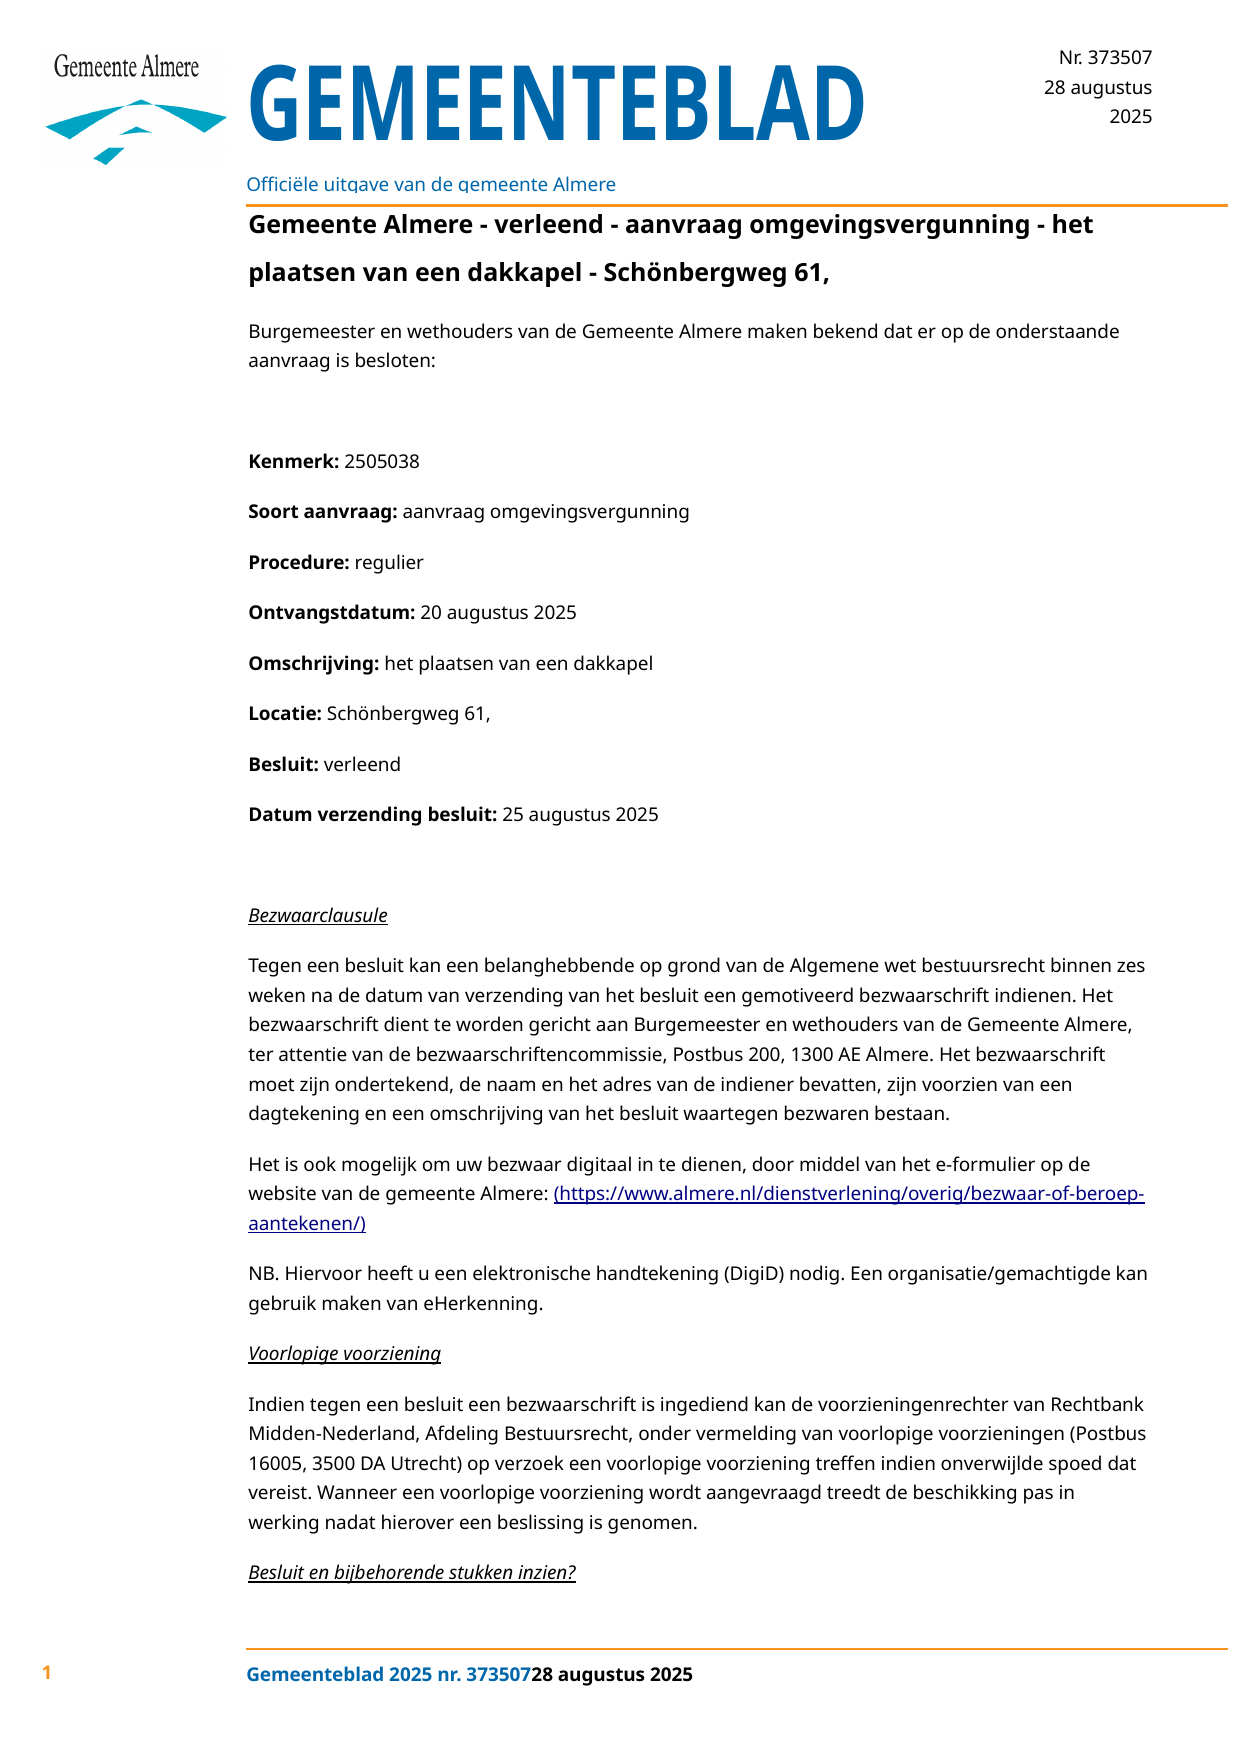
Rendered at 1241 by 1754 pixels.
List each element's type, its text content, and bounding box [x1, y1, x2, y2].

text Gemeente Almere - verleend - aanvraag omgevingsvergunning - het plaatsen van een dakkapel - Schönbergweg 61, [248, 207, 1152, 288]
text Besluit en bijbehorende stukken inzien? [248, 1559, 1152, 1585]
text Het is ook mogelijk om uw bezwaar digitaal in te dienen, door middel van het e-formulier op de website van de gemeente Almere: (https://www.almere.nl/dienstverlening/overig/bezwaar-of-beroep-aantekenen/) [248, 1151, 1152, 1236]
text Soort aanvraag: aanvraag omgevingsvergunning [248, 499, 1152, 524]
text Tegen een besluit kan een belanghebbende op grond van de Algemene wet bestuursrecht binnen zes weken na de datum van verzending van het besluit een gemotiveerd bezwaarschrift indienen. Het bezwaarschrift dient te worden gericht aan Burgemeester en wethouders van de Gemeente Almere, ter attentie van de bezwaarschriftencommissie, Postbus 200, 1300 AE Almere. Het bezwaarschrift moet zijn ondertekend, de naam en het adres van de indiener bevatten, zijn voorzien van een dagtekening en een omschrijving van het besluit waartegen bezwaren bestaan. [248, 952, 1152, 1126]
text Locatie: Schönbergweg 61, [248, 700, 1152, 726]
text Omschrijving: het plaatsen van een dakkapel [248, 650, 1152, 676]
text Datum verzending besluit: 25 augustus 2025 [248, 801, 1152, 827]
text Indien tegen een besluit een bezwaarschrift is ingediend kan de voorzieningenrechter van Rechtbank Midden-Nederland, Afdeling Bestuursrecht, onder vermelding van voorlopige voorzieningen (Postbus 16005, 3500 DA Utrecht) op verzoek een voorlopige voorziening treffen indien onverwijlde spoed dat vereist. Wanneer een voorlopige voorziening wordt aangevraagd treedt de beschikking pas in werking nadat hierover een beslissing is genomen. [248, 1391, 1152, 1535]
text Procedure: regulier [248, 549, 1152, 575]
text Bezwaarclausule [248, 902, 1152, 928]
text Ontvangstdatum: 20 augustus 2025 [248, 599, 1152, 625]
text Kenmerk: 2505038 [248, 448, 1152, 474]
text Burgemeester en wethouders van de Gemeente Almere maken bekend dat er op de onderstaande aanvraag is besloten: [248, 318, 1152, 373]
picture [41, 47, 231, 172]
text NB. Hiervoor heeft u een elektronische handtekening (DigiD) nodig. Een organisatie/gemachtigde kan gebruik maken van eHerkenning. [248, 1260, 1152, 1316]
text Besluit: verleend [248, 751, 1152, 777]
text Voorlopige voorziening [248, 1340, 1152, 1366]
